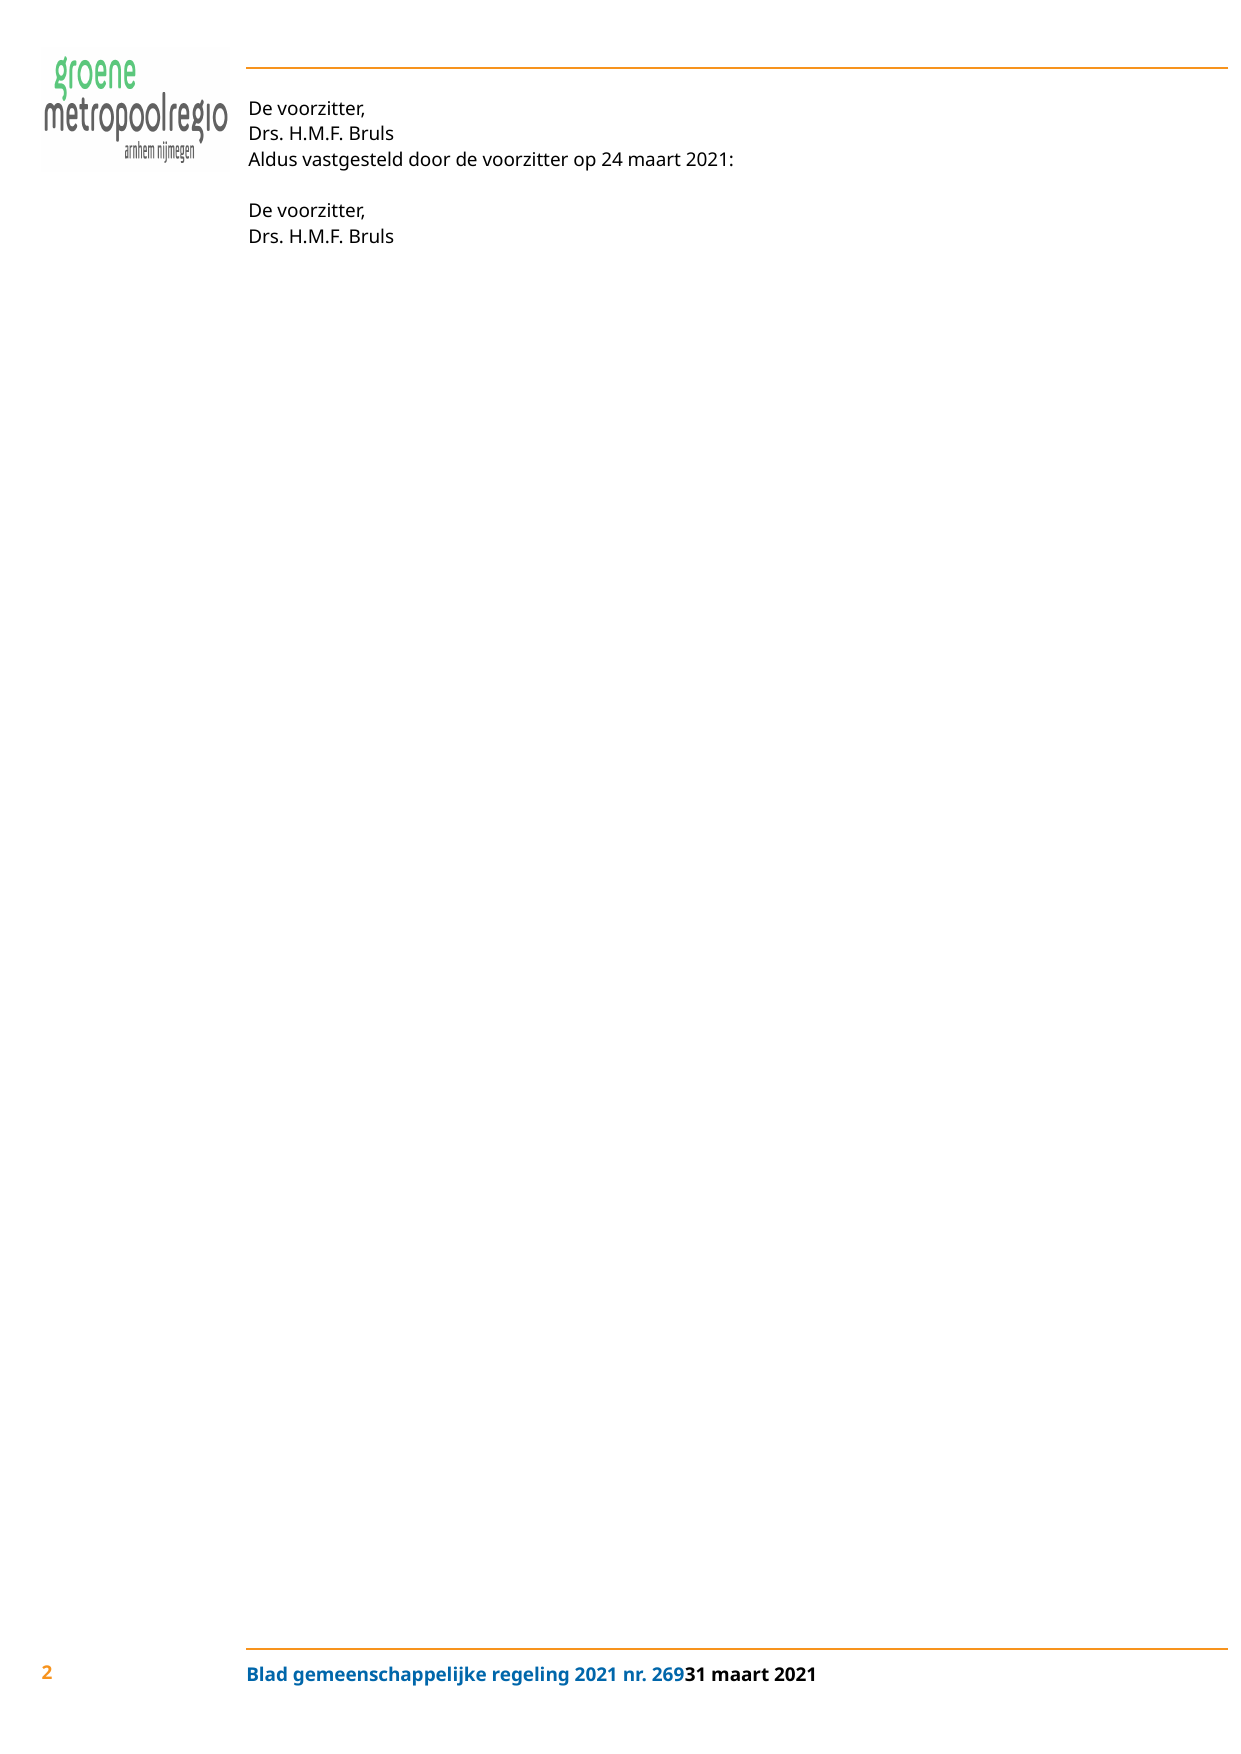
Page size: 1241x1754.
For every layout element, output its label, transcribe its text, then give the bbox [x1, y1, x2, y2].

text Drs. H.M.F. Bruls [248, 121, 1152, 146]
picture [41, 47, 231, 172]
text De voorzitter, [248, 95, 1152, 121]
text Aldus vastgesteld door de voorzitter op 24 maart 2021: [248, 146, 1152, 172]
text Drs. H.M.F. Bruls [248, 223, 1152, 249]
text De voorzitter, [248, 198, 1152, 223]
